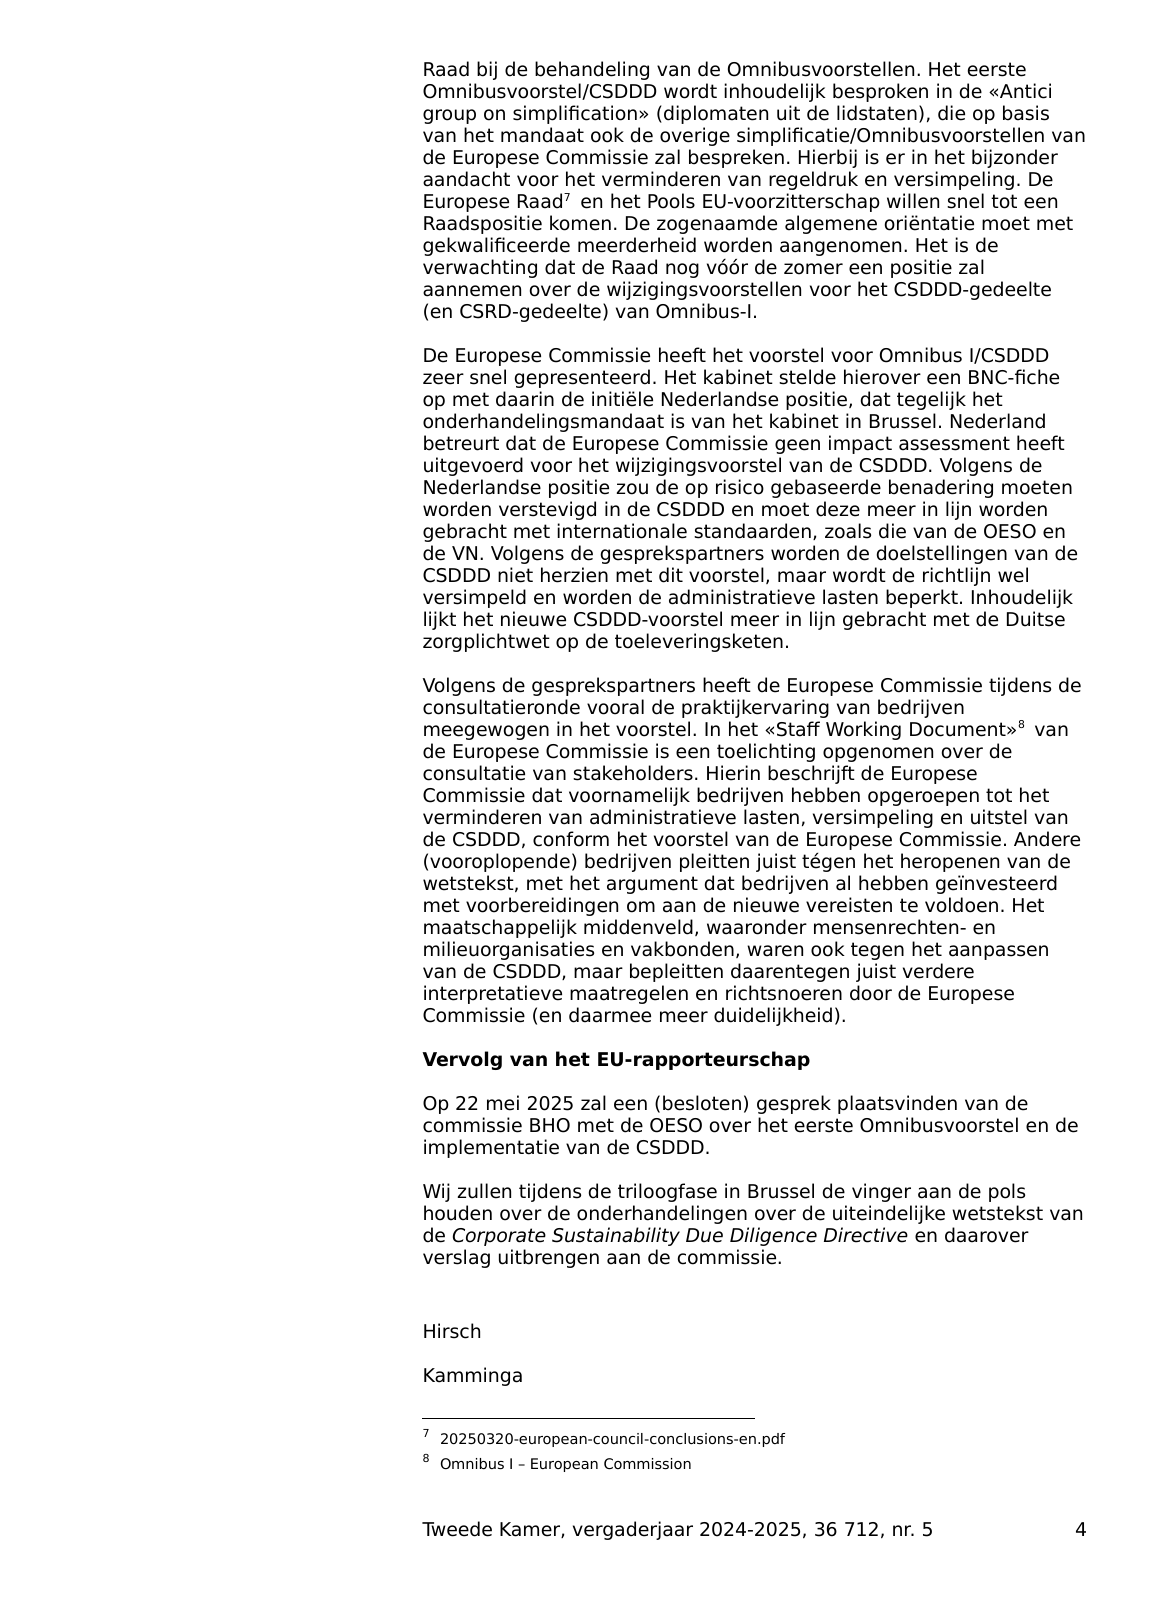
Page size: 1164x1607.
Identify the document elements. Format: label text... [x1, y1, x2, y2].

subtitle Vervolg van het EU-rapporteurschap [422, 1049, 1087, 1071]
text Omnibus I – European Commission [422, 1452, 1087, 1474]
text De Europese Commissie heeft het voorstel voor Omnibus I/CSDDD zeer snel gepresenteerd. Het kabinet stelde hierover een BNC-fiche op met daarin de initiële Nederlandse positie, dat tegelijk het onderhandelingsmandaat is van het kabinet in Brussel. Nederland betreurt dat de Europese Commissie geen impact assessment heeft uitgevoerd voor het wijzigingsvoorstel van de CSDDD. Volgens de Nederlandse positie zou de op risico gebaseerde benadering moeten worden verstevigd in de CSDDD en moet deze meer in lijn worden gebracht met internationale standaarden, zoals die van de OESO en de VN. Volgens de gesprekspartners worden de doelstellingen van de CSDDD niet herzien met dit voorstel, maar wordt de richtlijn wel versimpeld en worden de administratieve lasten beperkt. Inhoudelijk lijkt het nieuwe CSDDD-voorstel meer in lijn gebracht met de Duitse zorgplichtwet op de toeleveringsketen. [422, 345, 1087, 653]
text Wij zullen tijdens de triloogfase in Brussel de vinger aan de pols houden over de onderhandelingen over de uiteindelijke wetstekst van de Corporate Sustainability Due Diligence Directive en daarover verslag uitbrengen aan de commissie. [422, 1181, 1087, 1269]
text Hirsch Kamminga [422, 1299, 1087, 1387]
text Op 22 mei 2025 zal een (besloten) gesprek plaatsvinden van de commissie BHO met de OESO over het eerste Omnibusvoorstel en de implementatie van de CSDDD. [422, 1093, 1087, 1159]
text Volgens de gesprekspartners heeft de Europese Commissie tijdens de consultatieronde vooral de praktijkervaring van bedrijven meegewogen in het voorstel. In het «Staff Working Document» van de Europese Commissie is een toelichting opgenomen over de consultatie van stakeholders. Hierin beschrijft de Europese Commissie dat voornamelijk bedrijven hebben opgeroepen tot het verminderen van administratieve lasten, versimpeling en uitstel van de CSDDD, conform het voorstel van de Europese Commissie. Andere (vooroplopende) bedrijven pleitten juist tégen het heropenen van de wetstekst, met het argument dat bedrijven al hebben geïnvesteerd met voorbereidingen om aan de nieuwe vereisten te voldoen. Het maatschappelijk middenveld, waaronder mensenrechten- en milieuorganisaties en vakbonden, waren ook tegen het aanpassen van de CSDDD, maar bepleitten daarentegen juist verdere interpretatieve maatregelen en richtsnoeren door de Europese Commissie (en daarmee meer duidelijkheid). [422, 675, 1087, 1027]
text Raad bij de behandeling van de Omnibusvoorstellen. Het eerste Omnibusvoorstel/CSDDD wordt inhoudelijk besproken in de «Antici group on simplification» (diplomaten uit de lidstaten), die op basis van het mandaat ook de overige simplificatie/Omnibusvoorstellen van de Europese Commissie zal bespreken. Hierbij is er in het bijzonder aandacht voor het verminderen van regeldruk en versimpeling. De Europese Raad en het Pools EU-voorzitterschap willen snel tot een Raadspositie komen. De zogenaamde algemene oriëntatie moet met gekwalificeerde meerderheid worden aangenomen. Het is de verwachting dat de Raad nog vóór de zomer een positie zal aannemen over de wijzigingsvoorstellen voor het CSDDD-gedeelte (en CSRD-gedeelte) van Omnibus-I. [422, 59, 1087, 323]
text 20250320-european-council-conclusions-en.pdf [422, 1427, 1087, 1449]
